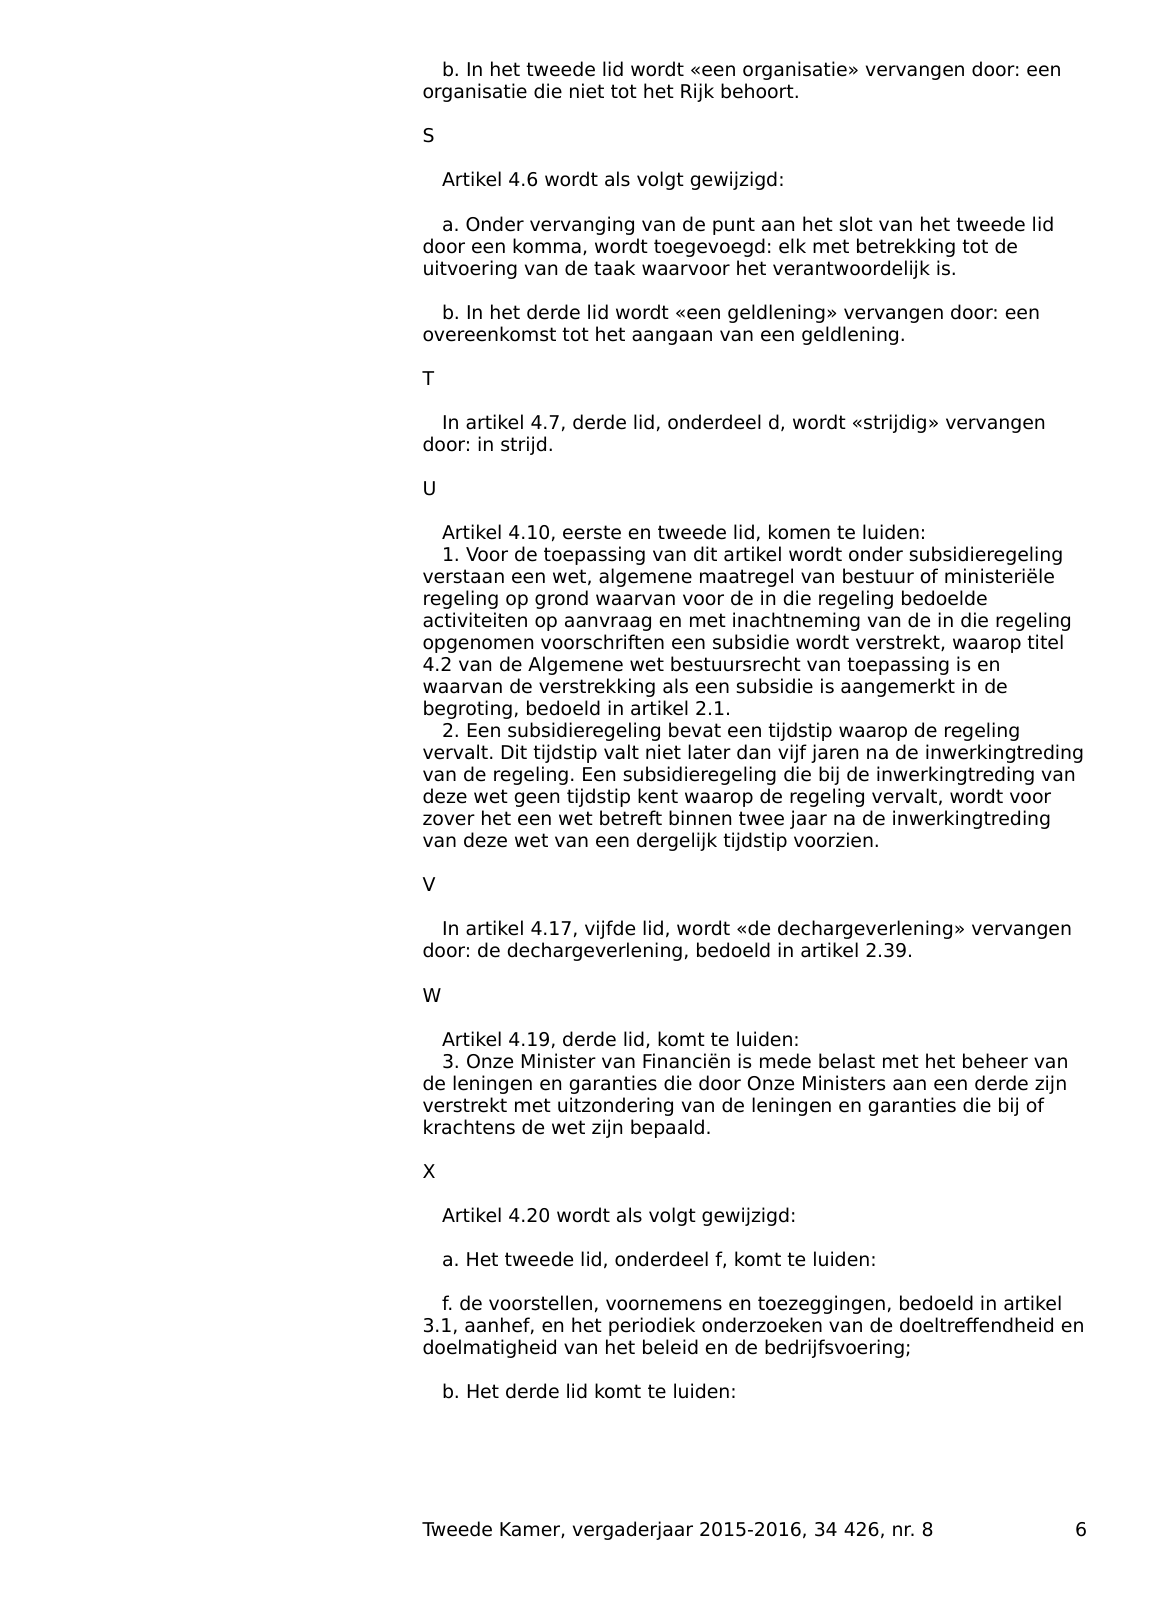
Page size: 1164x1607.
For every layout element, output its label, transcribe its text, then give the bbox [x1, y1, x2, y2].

text a. Onder vervanging van de punt aan het slot van het tweede lid door een komma, wordt toegevoegd: elk met betrekking tot de uitvoering van de taak waarvoor het verantwoordelijk is. [422, 213, 1087, 279]
text 1. Voor de toepassing van dit artikel wordt onder subsidieregeling verstaan een wet, algemene maatregel van bestuur of ministeriële regeling op grond waarvan voor de in die regeling bedoelde activiteiten op aanvraag en met inachtneming van de in die regeling opgenomen voorschriften een subsidie wordt verstrekt, waarop titel 4.2 van de Algemene wet bestuursrecht van toepassing is en waarvan de verstrekking als een subsidie is aangemerkt in de begroting, bedoeld in artikel 2.1. [422, 544, 1087, 720]
text b. Het derde lid komt te luiden: [422, 1381, 1087, 1403]
subtitle T [422, 368, 1087, 390]
subtitle W [422, 984, 1087, 1006]
subtitle S [422, 125, 1087, 147]
text Artikel 4.19, derde lid, komt te luiden: [422, 1029, 1087, 1051]
text a. Het tweede lid, onderdeel f, komt te luiden: [422, 1249, 1087, 1271]
text 2. Een subsidieregeling bevat een tijdstip waarop de regeling vervalt. Dit tijdstip valt niet later dan vijf jaren na de inwerkingtreding van de regeling. Een subsidieregeling die bij de inwerkingtreding van deze wet geen tijdstip kent waarop de regeling vervalt, wordt voor zover het een wet betreft binnen twee jaar na de inwerkingtreding van deze wet van een dergelijk tijdstip voorzien. [422, 720, 1087, 852]
subtitle X [422, 1161, 1087, 1183]
text b. In het derde lid wordt «een geldlening» vervangen door: een overeenkomst tot het aangaan van een geldlening. [422, 302, 1087, 346]
text Artikel 4.20 wordt als volgt gewijzigd: [422, 1205, 1087, 1227]
text 3. Onze Minister van Financiën is mede belast met het beheer van de leningen en garanties die door Onze Ministers aan een derde zijn verstrekt met uitzondering van de leningen en garanties die bij of krachtens de wet zijn bepaald. [422, 1051, 1087, 1138]
text f. de voorstellen, voornemens en toezeggingen, bedoeld in artikel 3.1, aanhef, en het periodiek onderzoeken van de doeltreffendheid en doelmatigheid van het beleid en de bedrijfsvoering; [422, 1293, 1087, 1359]
text In artikel 4.17, vijfde lid, wordt «de dechargeverlening» vervangen door: de dechargeverlening, bedoeld in artikel 2.39. [422, 918, 1087, 962]
text In artikel 4.7, derde lid, onderdeel d, wordt «strijdig» vervangen door: in strijd. [422, 412, 1087, 456]
subtitle U [422, 478, 1087, 500]
subtitle V [422, 874, 1087, 896]
text Artikel 4.10, eerste en tweede lid, komen te luiden: [422, 522, 1087, 544]
text b. In het tweede lid wordt «een organisatie» vervangen door: een organisatie die niet tot het Rijk behoort. [422, 59, 1087, 103]
text Artikel 4.6 wordt als volgt gewijzigd: [422, 169, 1087, 191]
